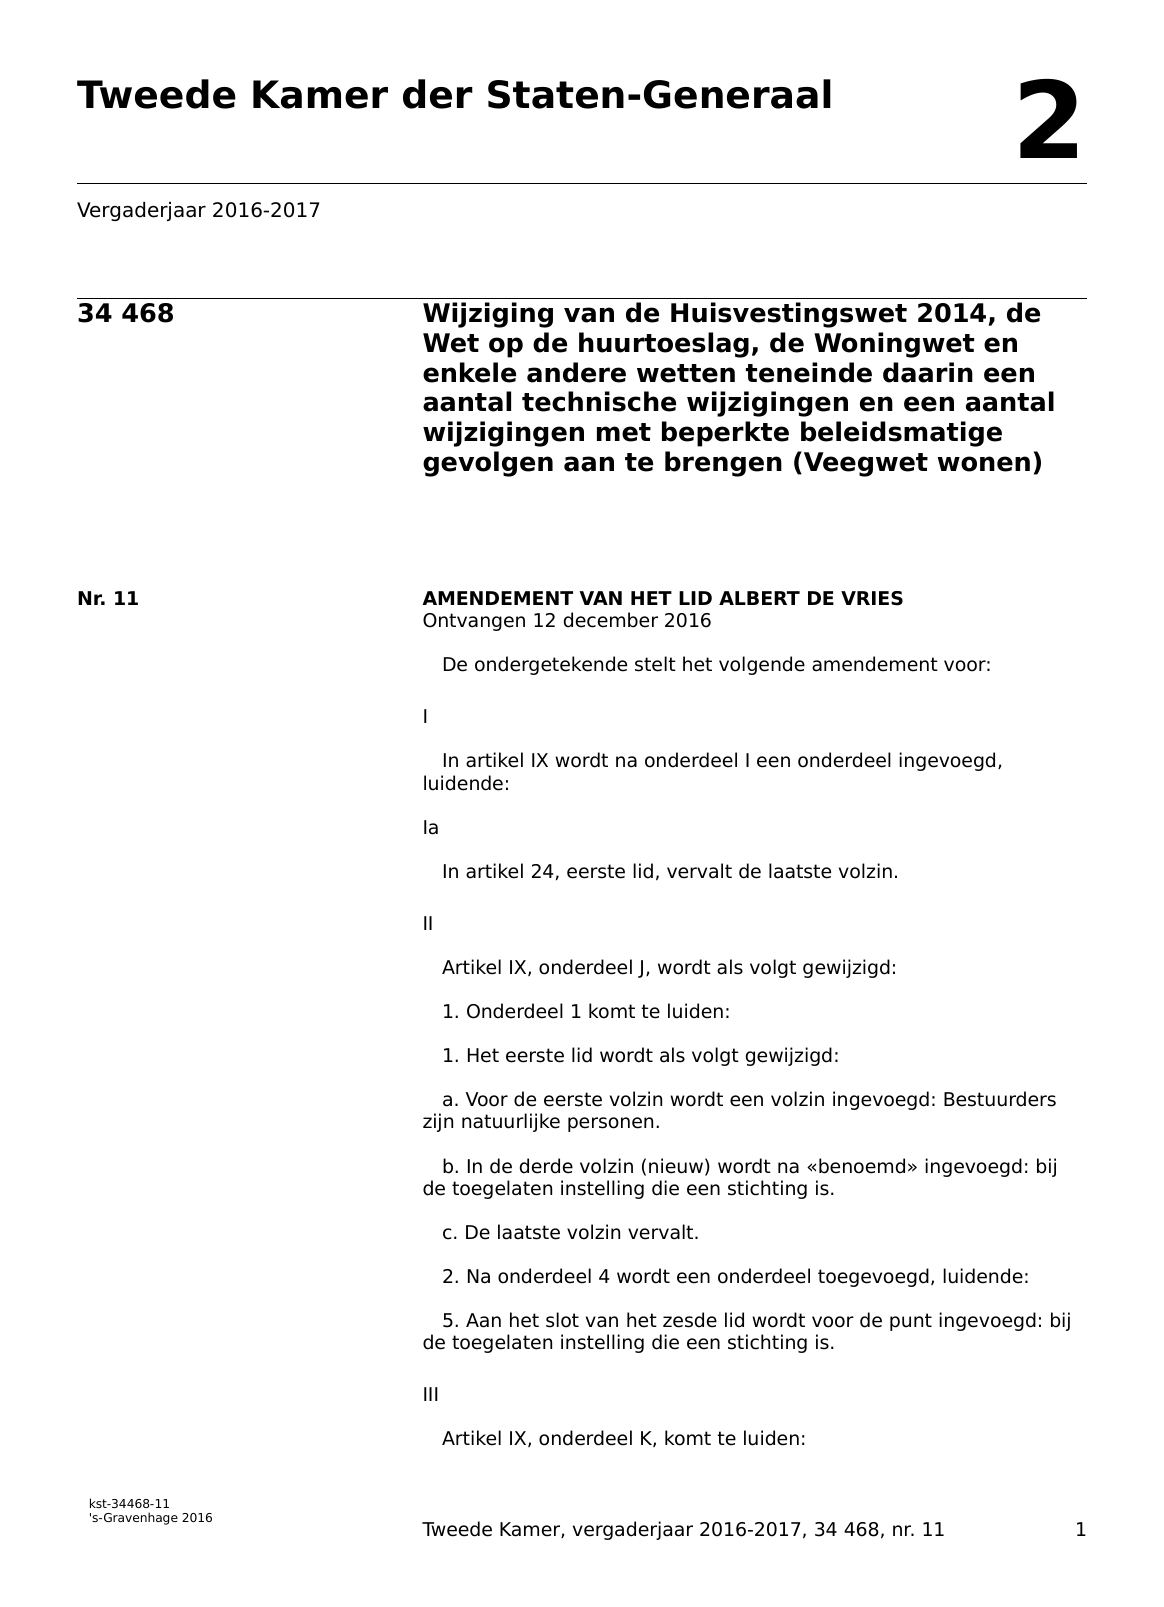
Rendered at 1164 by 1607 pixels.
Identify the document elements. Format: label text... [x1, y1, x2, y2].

subtitle I [422, 706, 1087, 728]
subtitle III [422, 1384, 1087, 1406]
text In artikel 24, eerste lid, vervalt de laatste volzin. [422, 861, 1087, 883]
text b. In de derde volzin (nieuw) wordt na «benoemd» ingevoegd: bij de toegelaten instelling die een stichting is. [422, 1156, 1087, 1199]
text a. Voor de eerste volzin wordt een volzin ingevoegd: Bestuurders zijn natuurlijke personen. [422, 1089, 1087, 1133]
text 1. Het eerste lid wordt als volgt gewijzigd: [422, 1045, 1087, 1067]
text Artikel IX, onderdeel K, komt te luiden: [422, 1428, 1087, 1450]
text 2. Na onderdeel 4 wordt een onderdeel toegevoegd, luidende: [422, 1266, 1087, 1288]
text Ontvangen 12 december 2016 [422, 610, 1087, 632]
text In artikel IX wordt na onderdeel I een onderdeel ingevoegd, luidende: [422, 750, 1087, 794]
subtitle 34 468 Wijziging van de Huisvestingswet 2014, de Wet op de huurtoeslag, de Woningwet en enkele andere wetten teneinde daarin een aantal technische wijzigingen en een aantal wijzigingen met beperkte beleidsmatige gevolgen aan te brengen (Veegwet wonen) [77, 299, 1087, 477]
text 5. Aan het slot van het zesde lid wordt voor de punt ingevoegd: bij de toegelaten instelling die een stichting is. [422, 1310, 1087, 1354]
subtitle II [422, 913, 1087, 935]
table_cell Vergaderjaar 2016-2017 [77, 184, 1087, 298]
text 's-Gravenhage 2016 [88, 1511, 323, 1525]
text Artikel IX, onderdeel J, wordt als volgt gewijzigd: [422, 957, 1087, 979]
text kst-34468-11 [88, 1497, 323, 1511]
text Ia [422, 817, 1087, 838]
text De ondergetekende stelt het volgende amendement voor: [422, 654, 1087, 676]
text 1. Onderdeel 1 komt te luiden: [422, 1001, 1087, 1023]
table_header 2 [886, 59, 1087, 183]
text c. De laatste volzin vervalt. [422, 1222, 1087, 1244]
table_header Tweede Kamer der Staten-Generaal [77, 59, 886, 183]
subtitle Nr. 11 AMENDEMENT VAN HET LID ALBERT DE VRIES [77, 588, 1087, 610]
